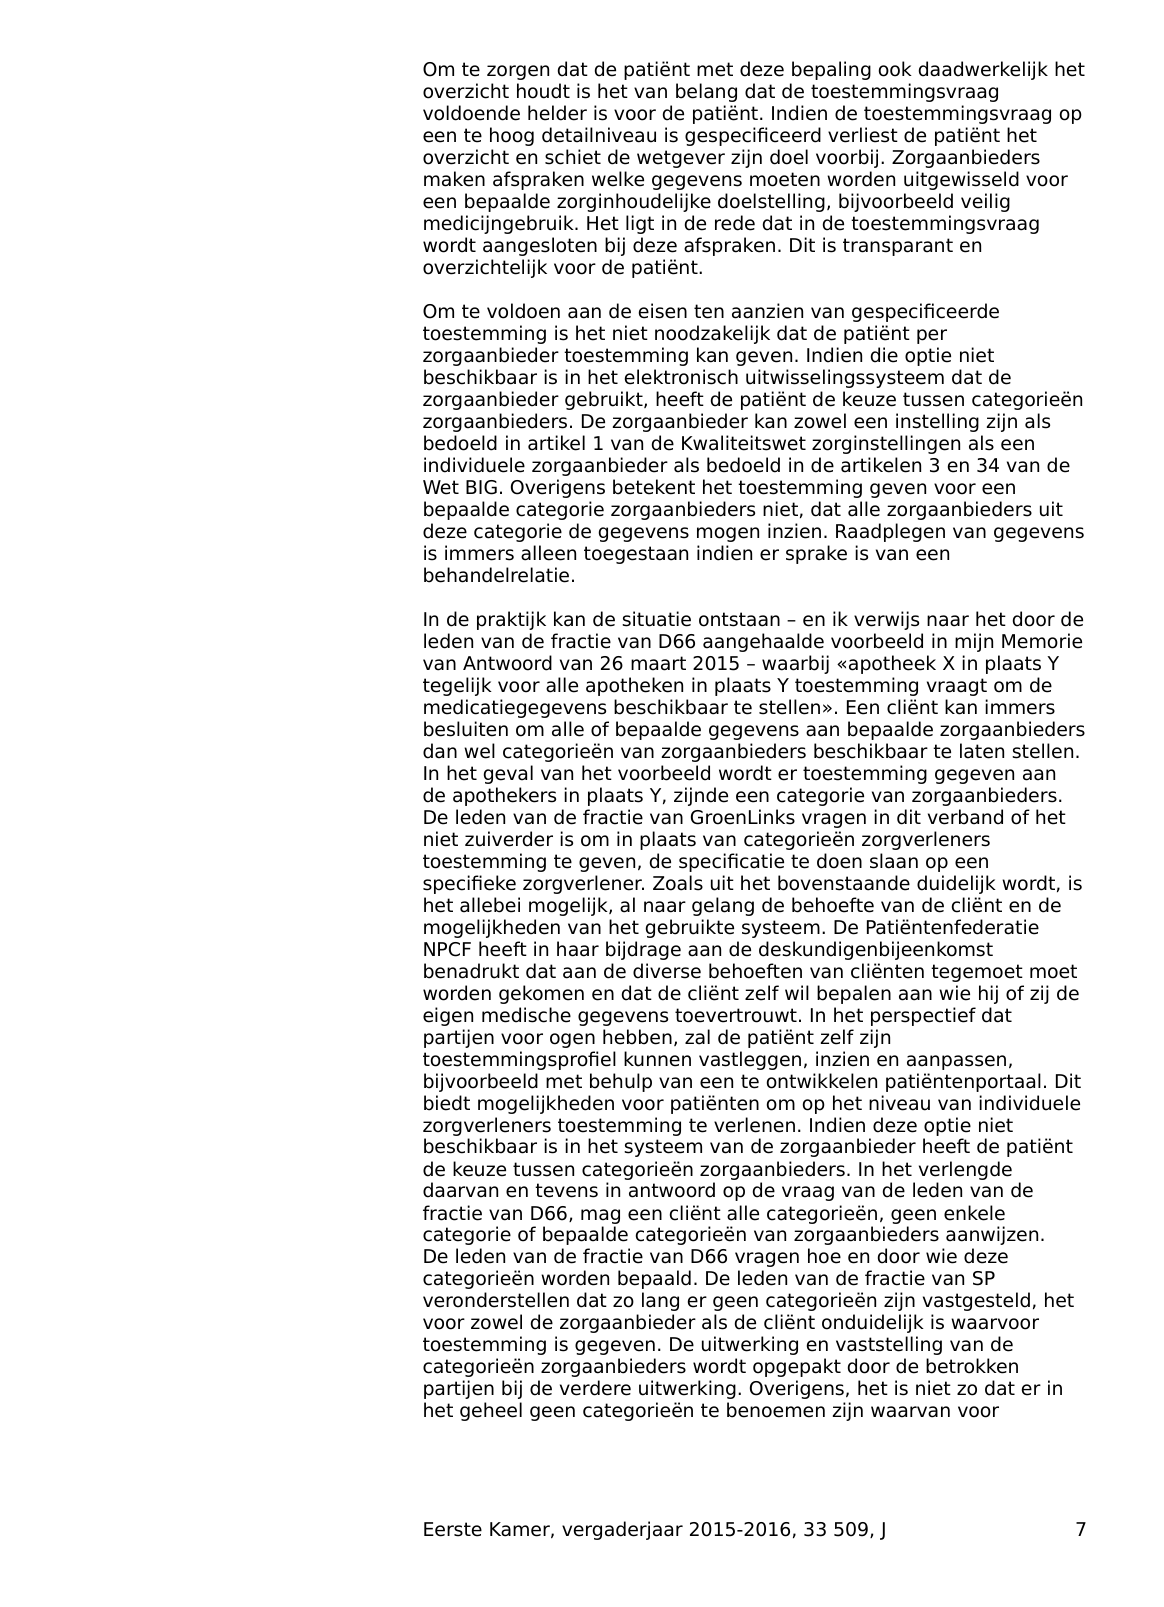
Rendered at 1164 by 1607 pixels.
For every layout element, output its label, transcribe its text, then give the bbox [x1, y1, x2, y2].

text In de praktijk kan de situatie ontstaan – en ik verwijs naar het door de leden van de fractie van D66 aangehaalde voorbeeld in mijn Memorie van Antwoord van 26 maart 2015 – waarbij «apotheek X in plaats Y tegelijk voor alle apotheken in plaats Y toestemming vraagt om de medicatiegegevens beschikbaar te stellen». Een cliënt kan immers besluiten om alle of bepaalde gegevens aan bepaalde zorgaanbieders dan wel categorieën van zorgaanbieders beschikbaar te laten stellen. In het geval van het voorbeeld wordt er toestemming gegeven aan de apothekers in plaats Y, zijnde een categorie van zorgaanbieders. [422, 609, 1087, 807]
text Om te zorgen dat de patiënt met deze bepaling ook daadwerkelijk het overzicht houdt is het van belang dat de toestemmingsvraag voldoende helder is voor de patiënt. Indien de toestemmingsvraag op een te hoog detailniveau is gespecificeerd verliest de patiënt het overzicht en schiet de wetgever zijn doel voorbij. Zorgaanbieders maken afspraken welke gegevens moeten worden uitgewisseld voor een bepaalde zorginhoudelijke doelstelling, bijvoorbeeld veilig medicijngebruik. Het ligt in de rede dat in de toestemmingsvraag wordt aangesloten bij deze afspraken. Dit is transparant en overzichtelijk voor de patiënt. [422, 59, 1087, 279]
text De leden van de fractie van GroenLinks vragen in dit verband of het niet zuiverder is om in plaats van categorieën zorgverleners toestemming te geven, de specificatie te doen slaan op een specifieke zorgverlener. Zoals uit het bovenstaande duidelijk wordt, is het allebei mogelijk, al naar gelang de behoefte van de cliënt en de mogelijkheden van het gebruikte systeem. De Patiëntenfederatie NPCF heeft in haar bijdrage aan de deskundigenbijeenkomst benadrukt dat aan de diverse behoeften van cliënten tegemoet moet worden gekomen en dat de cliënt zelf wil bepalen aan wie hij of zij de eigen medische gegevens toevertrouwt. In het perspectief dat partijen voor ogen hebben, zal de patiënt zelf zijn toestemmingsprofiel kunnen vastleggen, inzien en aanpassen, bijvoorbeeld met behulp van een te ontwikkelen patiëntenportaal. Dit biedt mogelijkheden voor patiënten om op het niveau van individuele zorgverleners toestemming te verlenen. Indien deze optie niet beschikbaar is in het systeem van de zorgaanbieder heeft de patiënt de keuze tussen categorieën zorgaanbieders. In het verlengde daarvan en tevens in antwoord op de vraag van de leden van de fractie van D66, mag een cliënt alle categorieën, geen enkele categorie of bepaalde categorieën van zorgaanbieders aanwijzen. [422, 807, 1087, 1246]
text Om te voldoen aan de eisen ten aanzien van gespecificeerde toestemming is het niet noodzakelijk dat de patiënt per zorgaanbieder toestemming kan geven. Indien die optie niet beschikbaar is in het elektronisch uitwisselingssysteem dat de zorgaanbieder gebruikt, heeft de patiënt de keuze tussen categorieën zorgaanbieders. De zorgaanbieder kan zowel een instelling zijn als bedoeld in artikel 1 van de Kwaliteitswet zorginstellingen als een individuele zorgaanbieder als bedoeld in de artikelen 3 en 34 van de Wet BIG. Overigens betekent het toestemming geven voor een bepaalde categorie zorgaanbieders niet, dat alle zorgaanbieders uit deze categorie de gegevens mogen inzien. Raadplegen van gegevens is immers alleen toegestaan indien er sprake is van een behandelrelatie. [422, 301, 1087, 587]
text De leden van de fractie van D66 vragen hoe en door wie deze categorieën worden bepaald. De leden van de fractie van SP veronderstellen dat zo lang er geen categorieën zijn vastgesteld, het voor zowel de zorgaanbieder als de cliënt onduidelijk is waarvoor toestemming is gegeven. De uitwerking en vaststelling van de categorieën zorgaanbieders wordt opgepakt door de betrokken partijen bij de verdere uitwerking. Overigens, het is niet zo dat er in het geheel geen categorieën te benoemen zijn waarvan voor [422, 1246, 1087, 1422]
